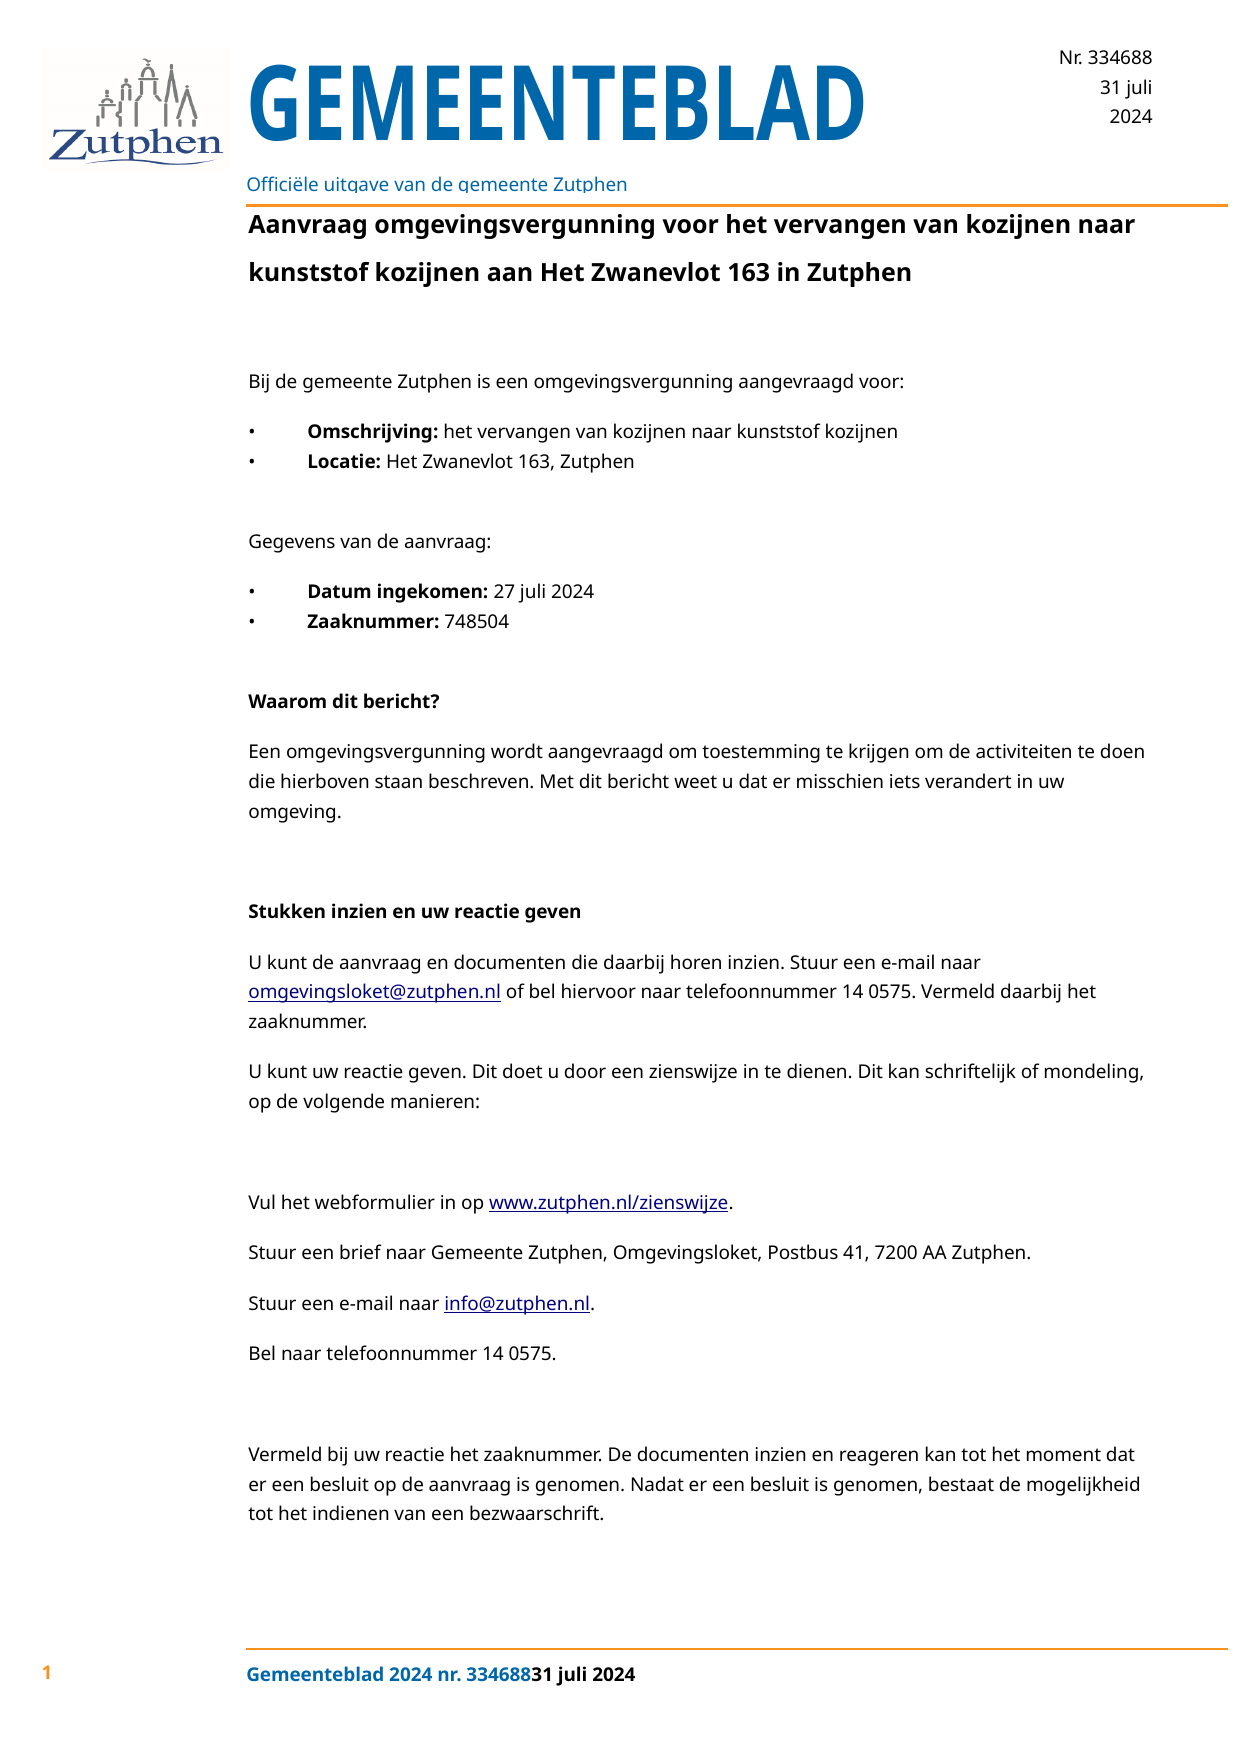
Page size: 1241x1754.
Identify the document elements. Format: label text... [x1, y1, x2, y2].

text Waarom dit bericht? [248, 688, 1152, 714]
text Bij de gemeente Zutphen is een omgevingsvergunning aangevraagd voor: [248, 368, 1152, 394]
text Stukken inzien en uw reactie geven [248, 899, 1152, 924]
text U kunt uw reactie geven. Dit doet u door een zienswijze in te dienen. Dit kan schriftelijk of mondeling, op de volgende manieren: [248, 1059, 1152, 1114]
list Datum ingekomen: 27 juli 2024 [248, 579, 1152, 604]
text Aanvraag omgevingsvergunning voor het vervangen van kozijnen naar kunststof kozijnen aan Het Zwanevlot 163 in Zutphen [248, 207, 1152, 288]
picture [41, 47, 231, 172]
list Zaaknummer: 748504 [248, 608, 1152, 634]
text Bel naar telefoonnummer 14 0575. [248, 1340, 1152, 1366]
text Vermeld bij uw reactie het zaaknummer. De documenten inzien en reageren kan tot het moment dat er een besluit op de aanvraag is genomen. Nadat er een besluit is genomen, bestaat de mogelijkheid tot het indienen van een bezwaarschrift. [248, 1441, 1152, 1526]
list Omschrijving: het vervangen van kozijnen naar kunststof kozijnen [248, 419, 1152, 444]
text Gegevens van de aanvraag: [248, 528, 1152, 554]
text Stuur een brief naar Gemeente Zutphen, Omgevingsloket, Postbus 41, 7200 AA Zutphen. [248, 1239, 1152, 1265]
text U kunt de aanvraag en documenten die daarbij horen inzien. Stuur een e-mail naar omgevingsloket@zutphen.nl of bel hiervoor naar telefoonnummer 14 0575. Vermeld daarbij het zaaknummer. [248, 949, 1152, 1034]
text Stuur een e-mail naar info@zutphen.nl. [248, 1290, 1152, 1316]
text Een omgevingsvergunning wordt aangevraagd om toestemming te krijgen om de activiteiten te doen die hierboven staan beschreven. Met dit bericht weet u dat er misschien iets verandert in uw omgeving. [248, 739, 1152, 824]
text Vul het webformulier in op www.zutphen.nl/zienswijze. [248, 1189, 1152, 1215]
list Locatie: Het Zwanevlot 163, Zutphen [248, 448, 1152, 474]
